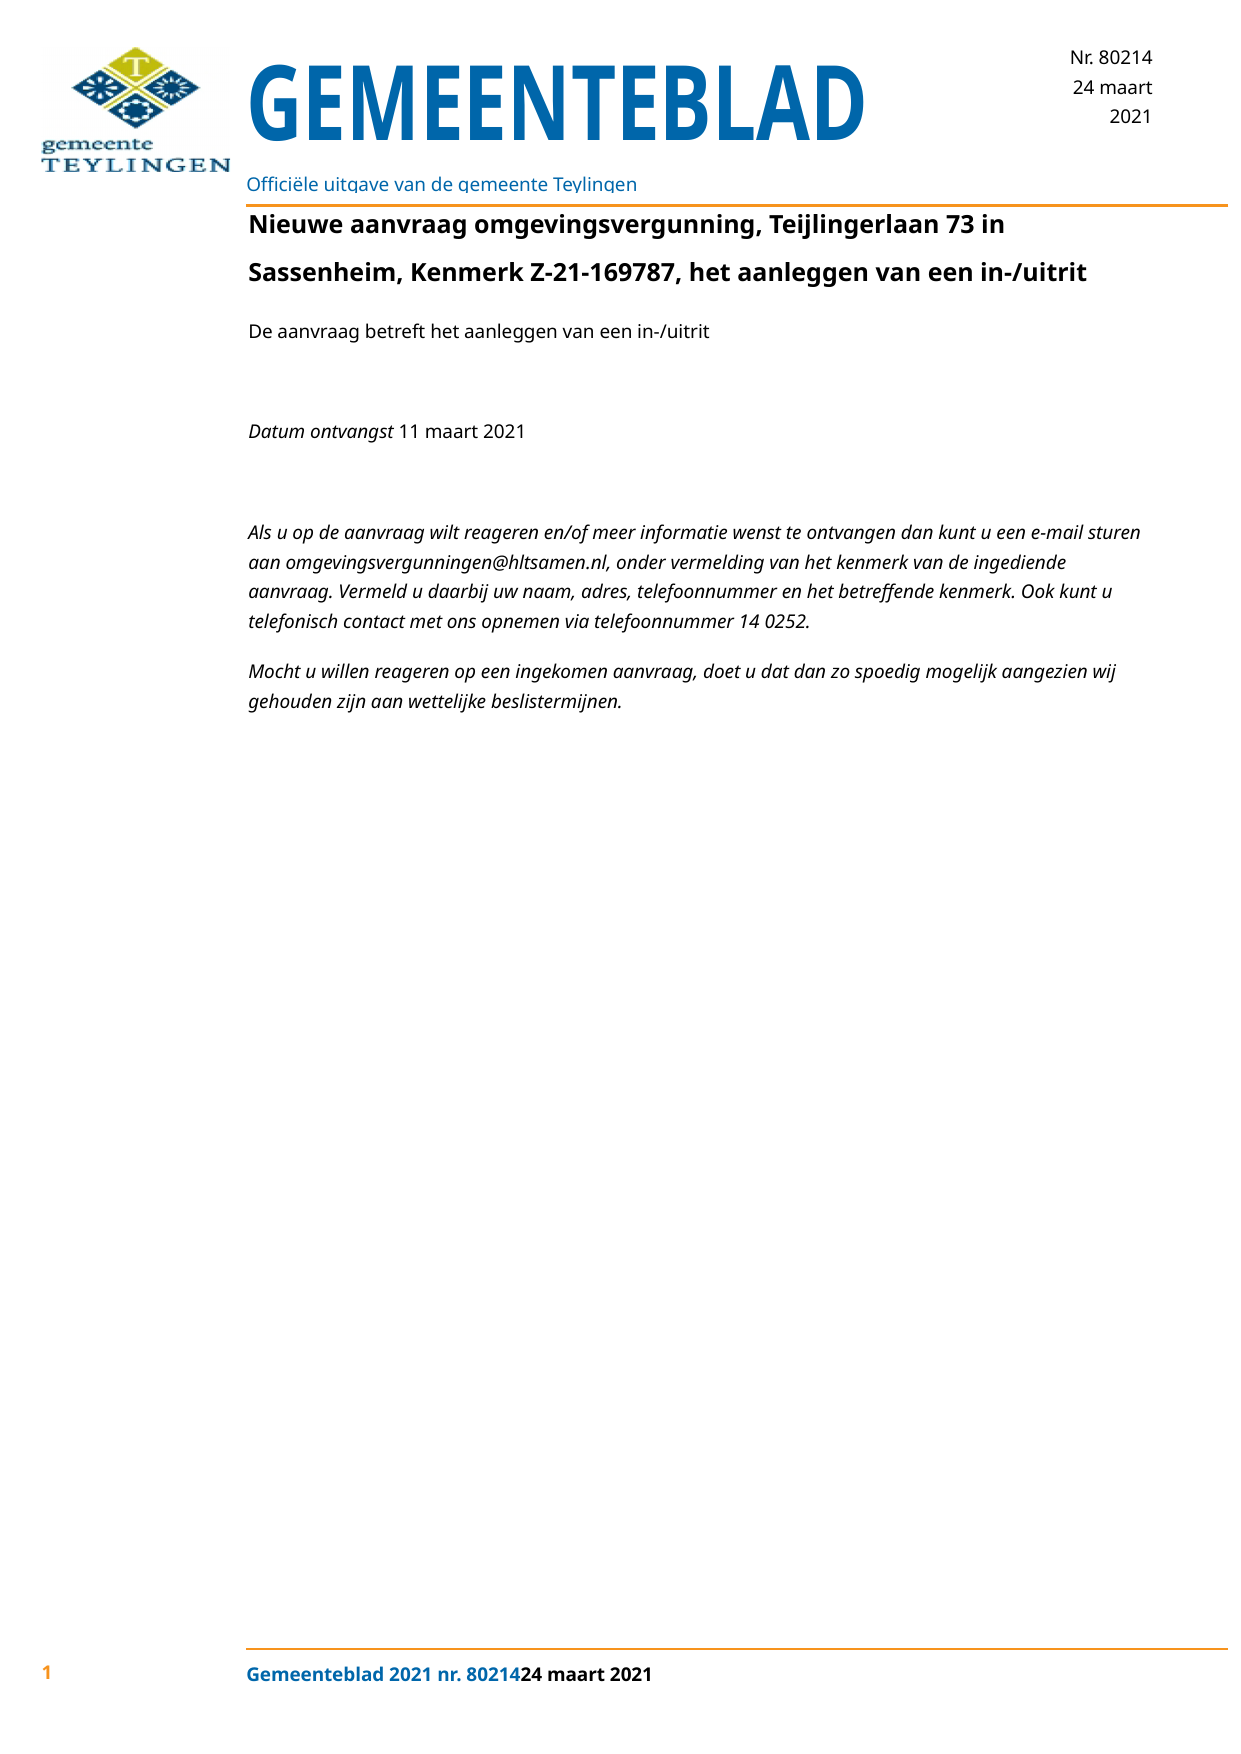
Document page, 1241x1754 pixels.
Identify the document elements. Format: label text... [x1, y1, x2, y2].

text Datum ontvangst 11 maart 2021 [248, 419, 1152, 444]
text Als u op de aanvraag wilt reageren en/of meer informatie wenst te ontvangen dan kunt u een e-mail sturen aan omgevingsvergunningen@hltsamen.nl, onder vermelding van het kenmerk van de ingediende aanvraag. Vermeld u daarbij uw naam, adres, telefoonnummer en het betreffende kenmerk. Ook kunt u telefonisch contact met ons opnemen via telefoonnummer 14 0252. [248, 519, 1152, 634]
text Nieuwe aanvraag omgevingsvergunning, Teijlingerlaan 73 in Sassenheim, Kenmerk Z-21-169787, het aanleggen van een in-/uitrit [248, 207, 1152, 288]
text Mocht u willen reageren op een ingekomen aanvraag, doet u dat dan zo spoedig mogelijk aangezien wij gehouden zijn aan wettelijke beslistermijnen. [248, 659, 1152, 714]
picture [41, 47, 231, 172]
text De aanvraag betreft het aanleggen van een in-/uitrit [248, 318, 1152, 344]
